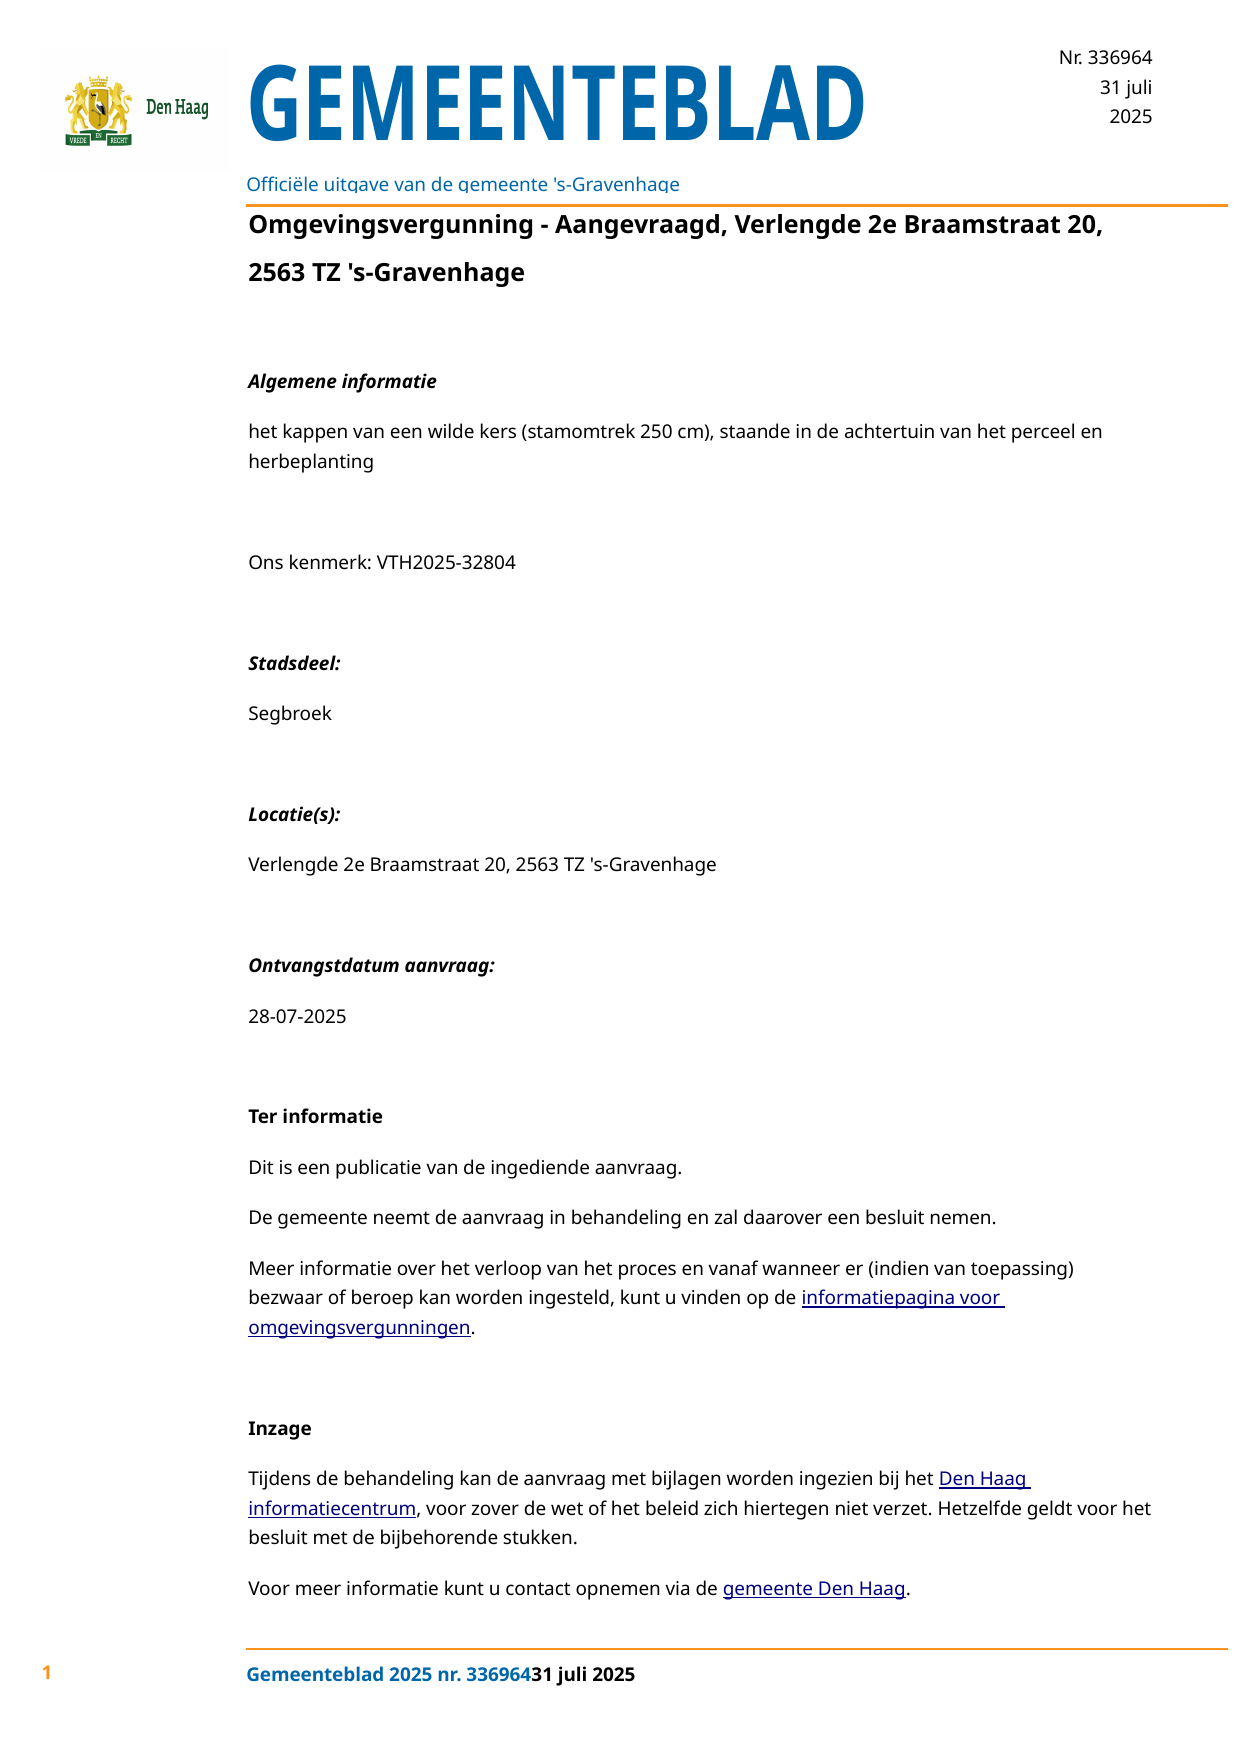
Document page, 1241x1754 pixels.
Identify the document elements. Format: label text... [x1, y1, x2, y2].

text De gemeente neemt de aanvraag in behandeling en zal daarover een besluit nemen. [248, 1204, 1152, 1230]
text Verlengde 2e Braamstraat 20, 2563 TZ 's-Gravenhage [248, 852, 1152, 877]
text Ontvangstdatum aanvraag: [248, 952, 1152, 978]
text Stadsdeel: [248, 650, 1152, 676]
text Segbroek [248, 700, 1152, 726]
text Dit is een publicatie van de ingediende aanvraag. [248, 1154, 1152, 1180]
text Tijdens de behandeling kan de aanvraag met bijlagen worden ingezien bij het Den Haag informatiecentrum, voor zover de wet of het beleid zich hiertegen niet verzet. Hetzelfde geldt voor het besluit met de bijbehorende stukken. [248, 1465, 1152, 1550]
text Ter informatie [248, 1104, 1152, 1129]
text Locatie(s): [248, 801, 1152, 827]
text het kappen van een wilde kers (stamomtrek 250 cm), staande in de achtertuin van het perceel en herbeplanting [248, 419, 1152, 474]
text 28-07-2025 [248, 1003, 1152, 1029]
text Inzage [248, 1415, 1152, 1441]
text Omgevingsvergunning - Aangevraagd, Verlengde 2e Braamstraat 20, 2563 TZ 's-Gravenhage [248, 207, 1152, 288]
text Voor meer informatie kunt u contact opnemen via de gemeente Den Haag. [248, 1575, 1152, 1601]
text Meer informatie over het verloop van het proces en vanaf wanneer er (indien van toepassing) bezwaar of beroep kan worden ingesteld, kunt u vinden op de informatiepagina voor omgevingsvergunningen. [248, 1255, 1152, 1340]
picture [41, 47, 231, 172]
text Ons kenmerk: VTH2025-32804 [248, 549, 1152, 575]
text Algemene informatie [248, 368, 1152, 394]
